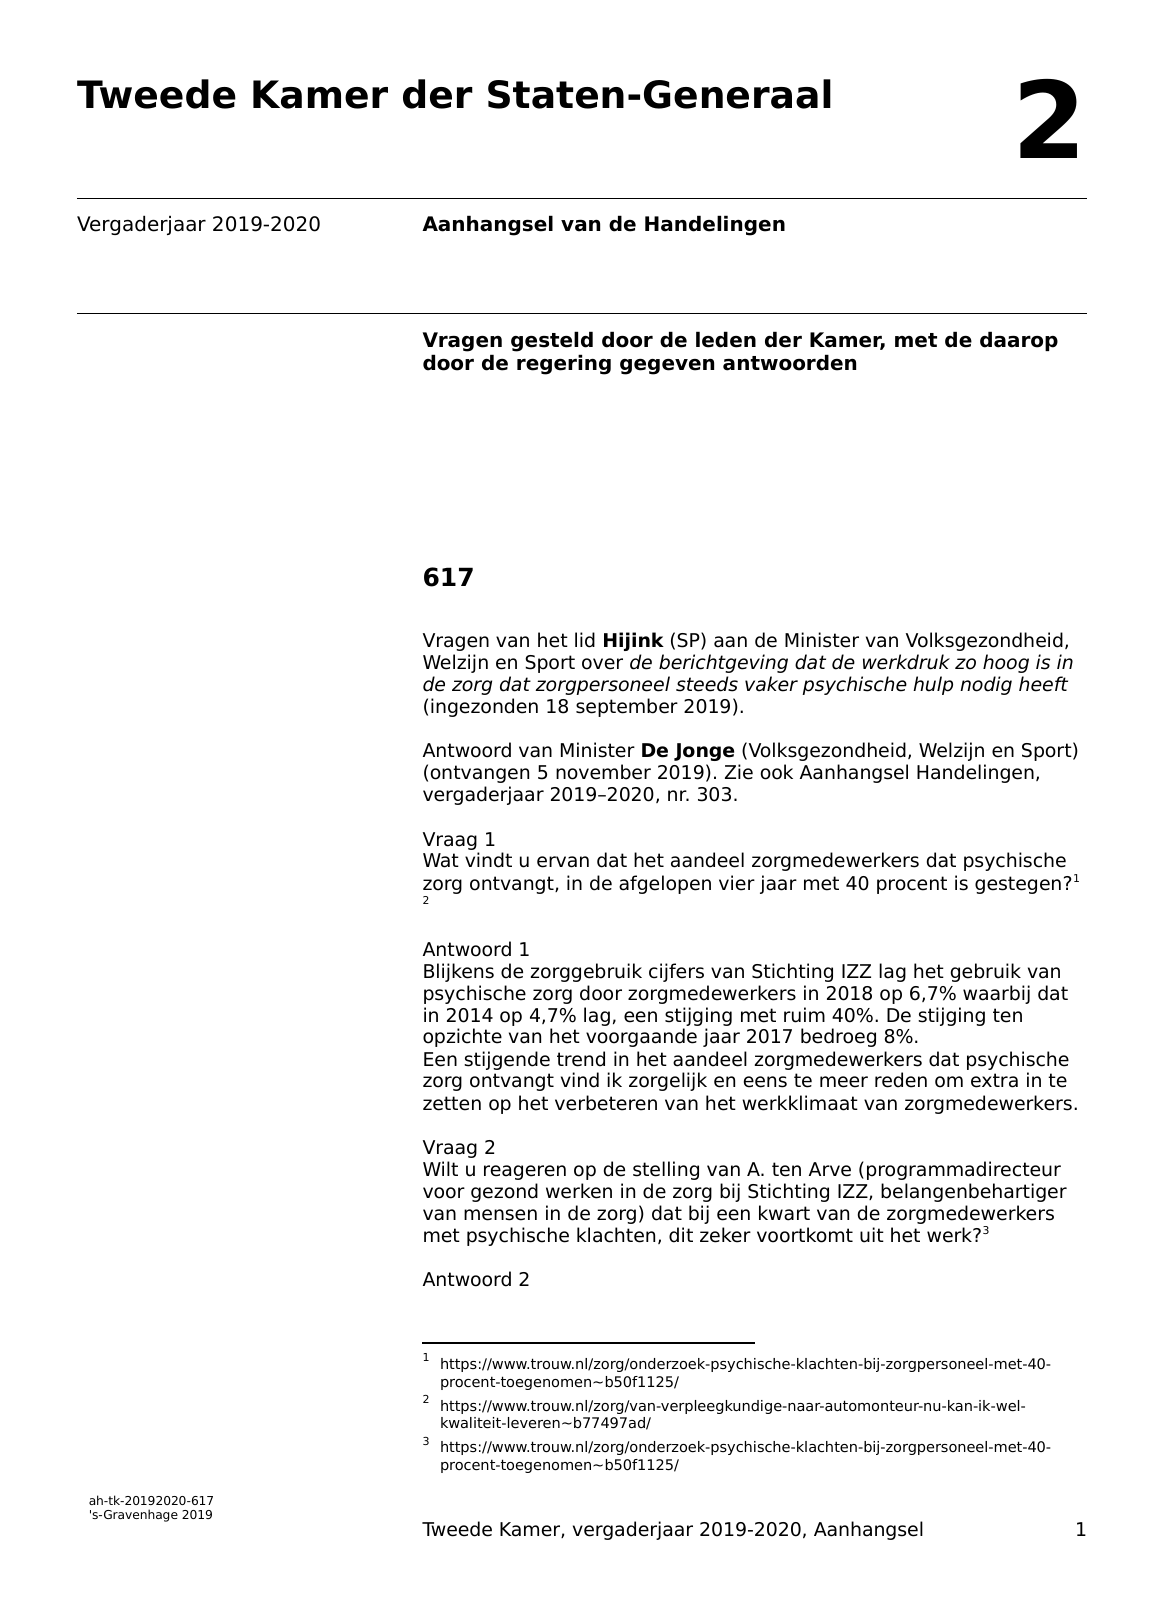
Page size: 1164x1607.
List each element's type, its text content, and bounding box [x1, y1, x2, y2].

table_header 2 [886, 59, 1087, 198]
table_cell Vergaderjaar 2019-2020 [77, 199, 422, 313]
text 's-Gravenhage 2019 [88, 1508, 323, 1522]
text https://www.trouw.nl/zorg/onderzoek-psychische-klachten-bij-zorgpersoneel-met-40-procent-toegenomen~b50f1125/ [422, 1352, 1087, 1391]
text Vraag 2 [422, 1137, 1087, 1158]
table_cell [77, 314, 422, 375]
table_cell Aanhangsel van de Handelingen [422, 199, 1087, 313]
text Vraag 1 [422, 828, 1087, 850]
text 617 [422, 563, 1087, 592]
text Antwoord van Minister De Jonge (Volksgezondheid, Welzijn en Sport) (ontvangen 5 november 2019). Zie ook Aanhangsel Handelingen, vergaderjaar 2019–2020, nr. 303. [422, 740, 1087, 806]
text https://www.trouw.nl/zorg/van-verpleegkundige-naar-automonteur-nu-kan-ik-wel-kwaliteit-leveren~b77497ad/ [422, 1393, 1087, 1432]
text Wilt u reageren op de stelling van A. ten Arve (programmadirecteur voor gezond werken in de zorg bij Stichting IZZ, belangenbehartiger van mensen in de zorg) dat bij een kwart van de zorgmedewerkers met psychische klachten, dit zeker voortkomt uit het werk? [422, 1158, 1087, 1246]
text Wat vindt u ervan dat het aandeel zorgmedewerkers dat psychische zorg ontvangt, in de afgelopen vier jaar met 40 procent is gestegen? [422, 850, 1087, 916]
text Blijkens de zorggebruik cijfers van Stichting IZZ lag het gebruik van psychische zorg door zorgmedewerkers in 2018 op 6,7% waarbij dat in 2014 op 4,7% lag, een stijging met ruim 40%. De stijging ten opzichte van het voorgaande jaar 2017 bedroeg 8%. [422, 961, 1087, 1048]
text Antwoord 2 [422, 1269, 1087, 1291]
text Antwoord 1 [422, 938, 1087, 961]
text ah-tk-20192020-617 [88, 1494, 323, 1508]
table_header Tweede Kamer der Staten-Generaal [77, 59, 886, 198]
text Een stijgende trend in het aandeel zorgmedewerkers dat psychische zorg ontvangt vind ik zorgelijk en eens te meer reden om extra in te zetten op het verbeteren van het werkklimaat van zorgmedewerkers. [422, 1048, 1087, 1114]
table_cell Vragen gesteld door de leden der Kamer, met de daarop door de regering gegeven antwoorden [422, 314, 1087, 375]
text Vragen van het lid Hijink (SP) aan de Minister van Volksgezondheid, Welzijn en Sport over de berichtgeving dat de werkdruk zo hoog is in de zorg dat zorgpersoneel steeds vaker psychische hulp nodig heeft (ingezonden 18 september 2019). [422, 630, 1087, 718]
text https://www.trouw.nl/zorg/onderzoek-psychische-klachten-bij-zorgpersoneel-met-40-procent-toegenomen~b50f1125/ [422, 1435, 1087, 1474]
